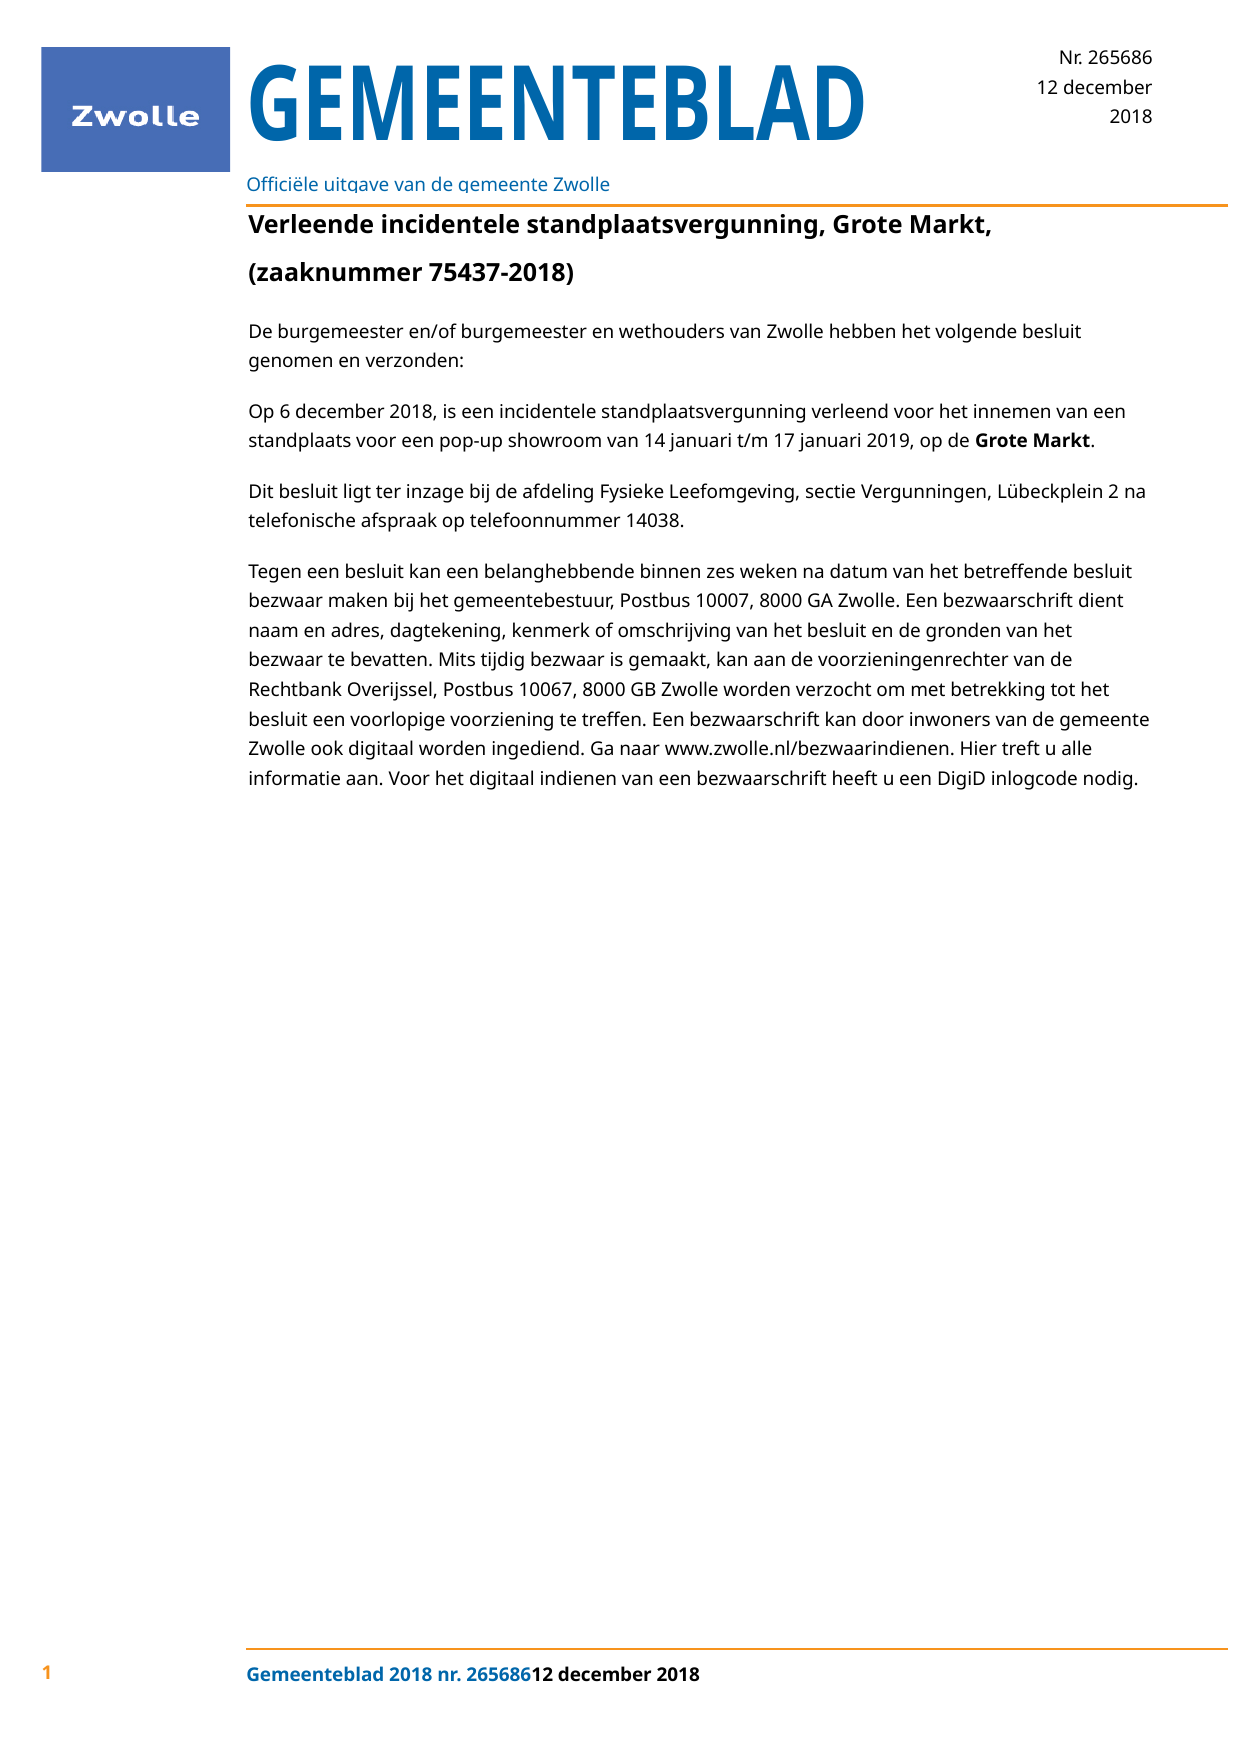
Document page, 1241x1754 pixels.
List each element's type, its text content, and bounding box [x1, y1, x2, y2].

picture [41, 47, 231, 172]
text Op 6 december 2018, is een incidentele standplaatsvergunning verleend voor het innemen van een standplaats voor een pop-up showroom van 14 januari t/m 17 januari 2019, op de Grote Markt. [248, 398, 1152, 453]
text Verleende incidentele standplaatsvergunning, Grote Markt, (zaaknummer 75437-2018) [248, 207, 1152, 288]
text Dit besluit ligt ter inzage bij de afdeling Fysieke Leefomgeving, sectie Vergunningen, Lübeckplein 2 na telefonische afspraak op telefoonnummer 14038. [248, 478, 1152, 533]
text Tegen een besluit kan een belanghebbende binnen zes weken na datum van het betreffende besluit bezwaar maken bij het gemeentebestuur, Postbus 10007, 8000 GA Zwolle. Een bezwaarschrift dient naam en adres, dagtekening, kenmerk of omschrijving van het besluit en de gronden van het bezwaar te bevatten. Mits tijdig bezwaar is gemaakt, kan aan de voorzieningenrechter van de Rechtbank Overijssel, Postbus 10067, 8000 GB Zwolle worden verzocht om met betrekking tot het besluit een voorlopige voorziening te treffen. Een bezwaarschrift kan door inwoners van de gemeente Zwolle ook digitaal worden ingediend. Ga naar www.zwolle.nl/bezwaarindienen. Hier treft u alle informatie aan. Voor het digitaal indienen van een bezwaarschrift heeft u een DigiD inlogcode nodig. [248, 558, 1152, 791]
text De burgemeester en/of burgemeester en wethouders van Zwolle hebben het volgende besluit genomen en verzonden: [248, 318, 1152, 373]
